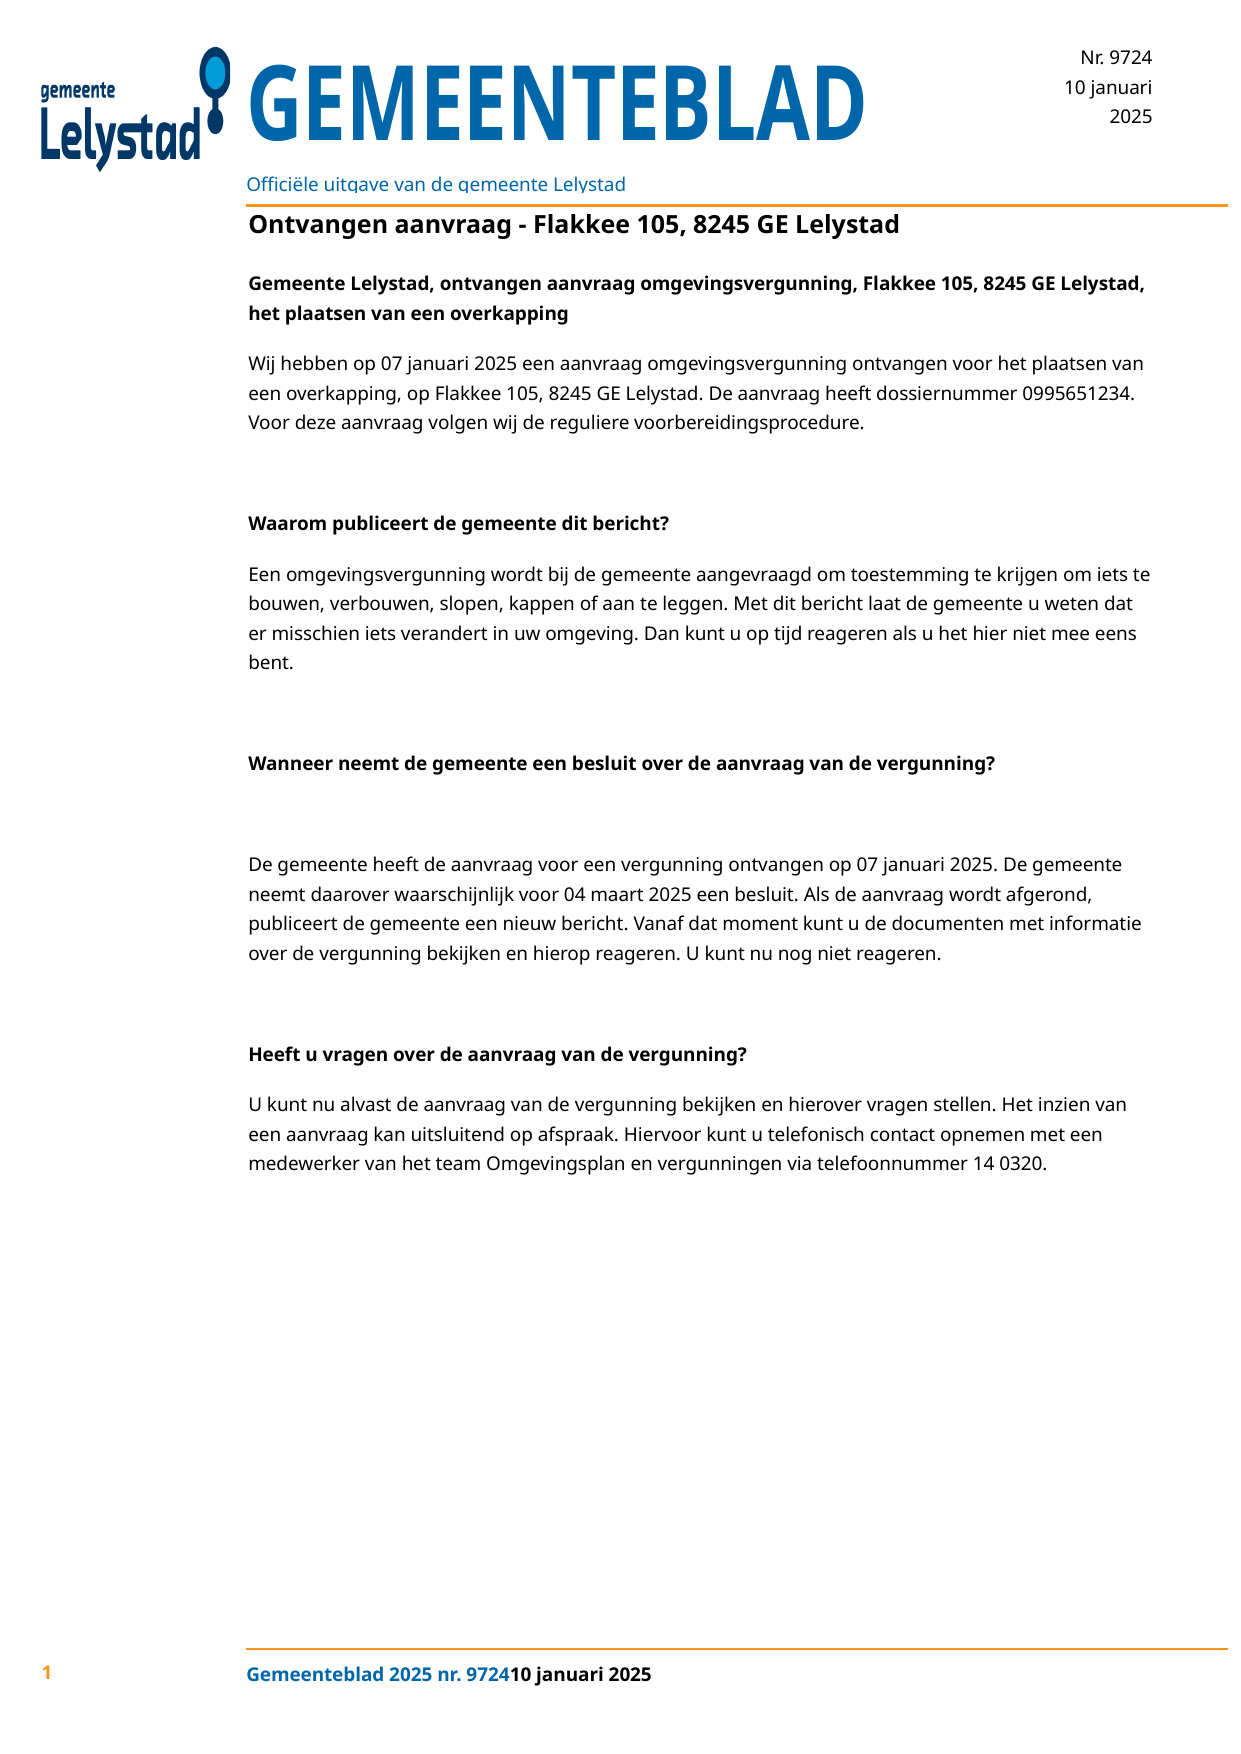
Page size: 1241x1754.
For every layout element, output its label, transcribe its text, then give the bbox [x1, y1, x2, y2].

text Een omgevingsvergunning wordt bij de gemeente aangevraagd om toestemming te krijgen om iets te bouwen, verbouwen, slopen, kappen of aan te leggen. Met dit bericht laat de gemeente u weten dat er misschien iets verandert in uw omgeving. Dan kunt u op tijd reageren als u het hier niet mee eens bent. [248, 561, 1152, 675]
text Waarom publiceert de gemeente dit bericht? [248, 510, 1152, 536]
text Heeft u vragen over de aanvraag van de vergunning? [248, 1041, 1152, 1066]
text De gemeente heeft de aanvraag voor een vergunning ontvangen op 07 januari 2025. De gemeente neemt daarover waarschijnlijk voor 04 maart 2025 een besluit. Als de aanvraag wordt afgerond, publiceert de gemeente een nieuw bericht. Vanaf dat moment kunt u de documenten met informatie over de vergunning bekijken en hierop reageren. U kunt nu nog niet reageren. [248, 851, 1152, 966]
text Wij hebben op 07 januari 2025 een aanvraag omgevingsvergunning ontvangen voor het plaatsen van een overkapping, op Flakkee 105, 8245 GE Lelystad. De aanvraag heeft dossiernummer 0995651234. Voor deze aanvraag volgen wij de reguliere voorbereidingsprocedure. [248, 350, 1152, 435]
text U kunt nu alvast de aanvraag van de vergunning bekijken en hierover vragen stellen. Het inzien van een aanvraag kan uitsluitend op afspraak. Hiervoor kunt u telefonisch contact opnemen met een medewerker van het team Omgevingsplan en vergunningen via telefoonnummer 14 0320. [248, 1091, 1152, 1176]
text Ontvangen aanvraag - Flakkee 105, 8245 GE Lelystad [248, 207, 1152, 241]
picture [41, 47, 231, 172]
text Gemeente Lelystad, ontvangen aanvraag omgevingsvergunning, Flakkee 105, 8245 GE Lelystad, het plaatsen van een overkapping [248, 270, 1152, 326]
text Wanneer neemt de gemeente een besluit over de aanvraag van de vergunning? [248, 750, 1152, 776]
